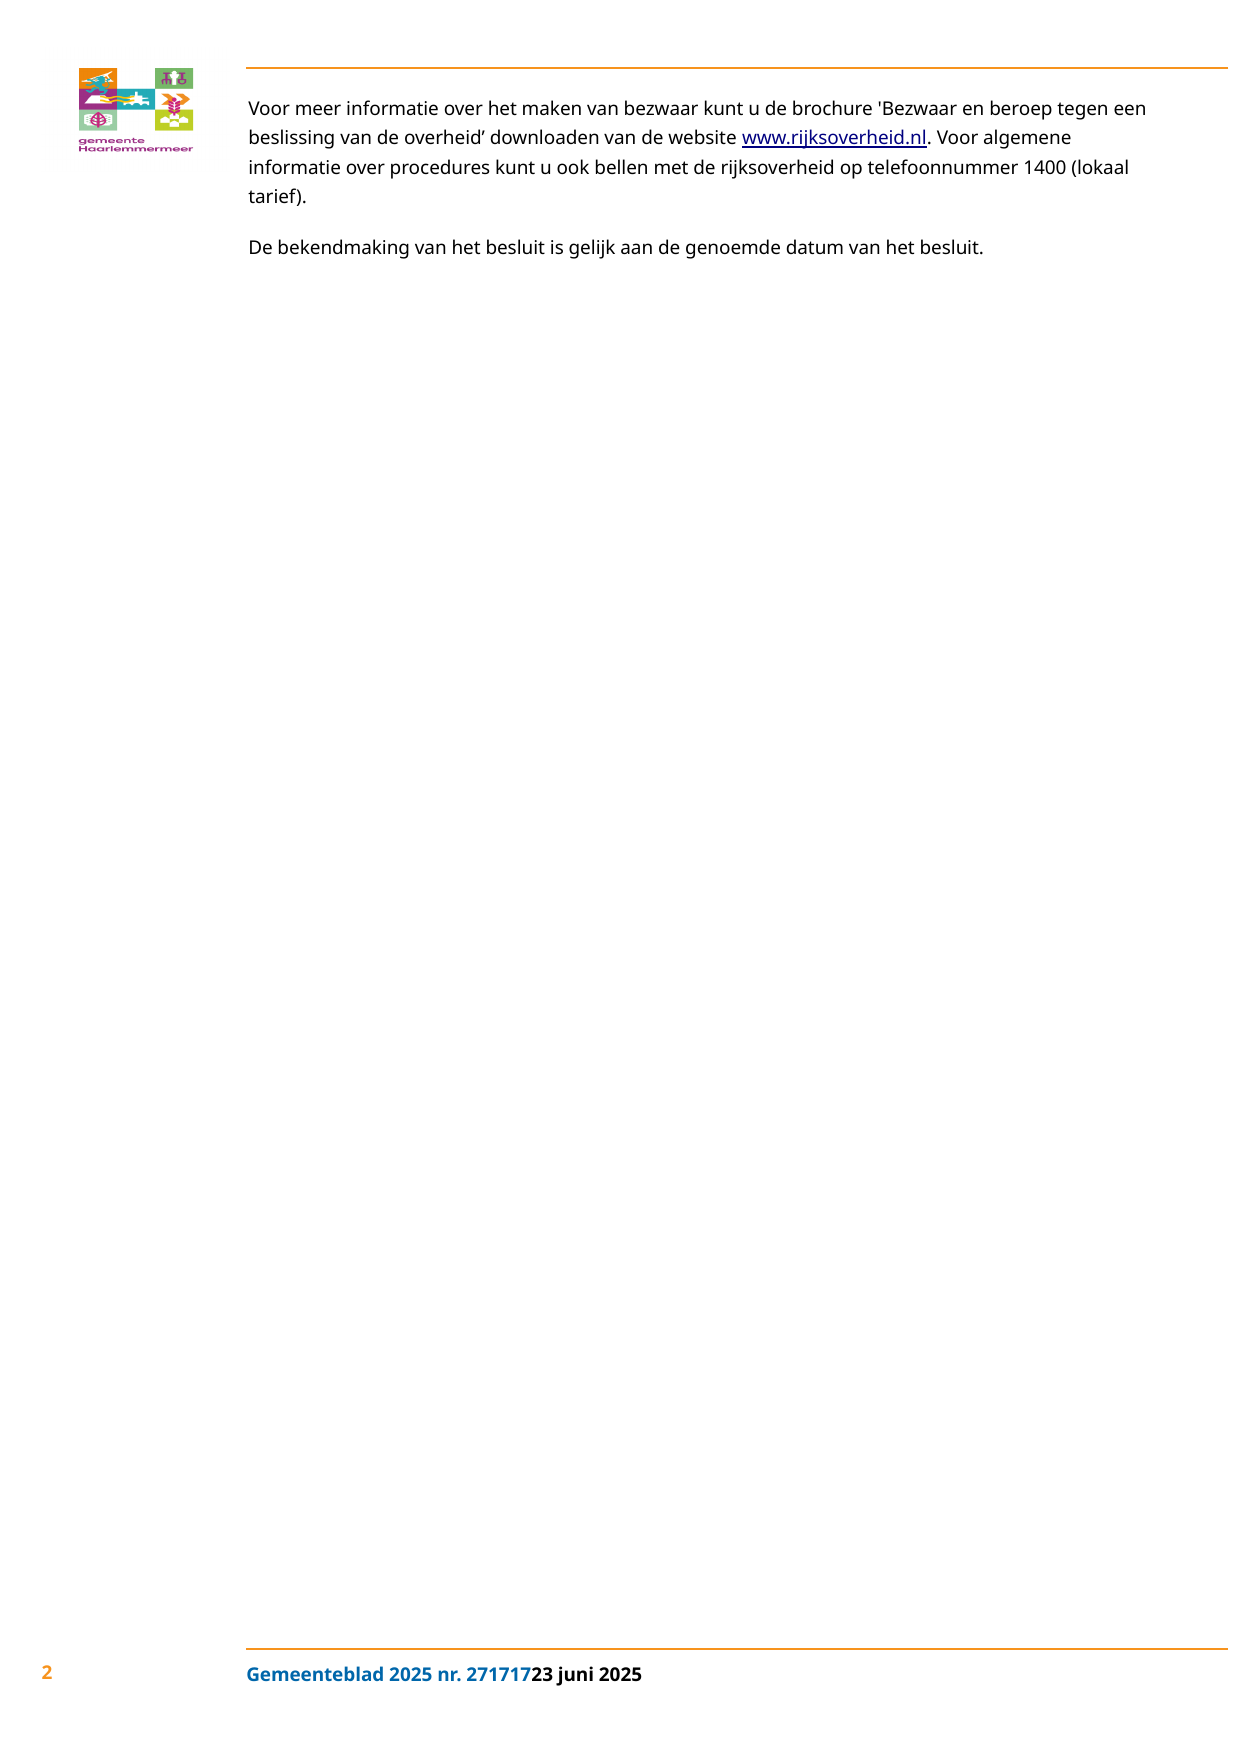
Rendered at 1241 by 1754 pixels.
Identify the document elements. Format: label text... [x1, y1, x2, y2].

text Voor meer informatie over het maken van bezwaar kunt u de brochure 'Bezwaar en beroep tegen een beslissing van de overheid’ downloaden van de website www.rijksoverheid.nl. Voor algemene informatie over procedures kunt u ook bellen met de rijksoverheid op telefoonnummer 1400 (lokaal tarief). [248, 95, 1152, 209]
text De bekendmaking van het besluit is gelijk aan de genoemde datum van het besluit. [248, 234, 1152, 260]
picture [41, 47, 231, 172]
